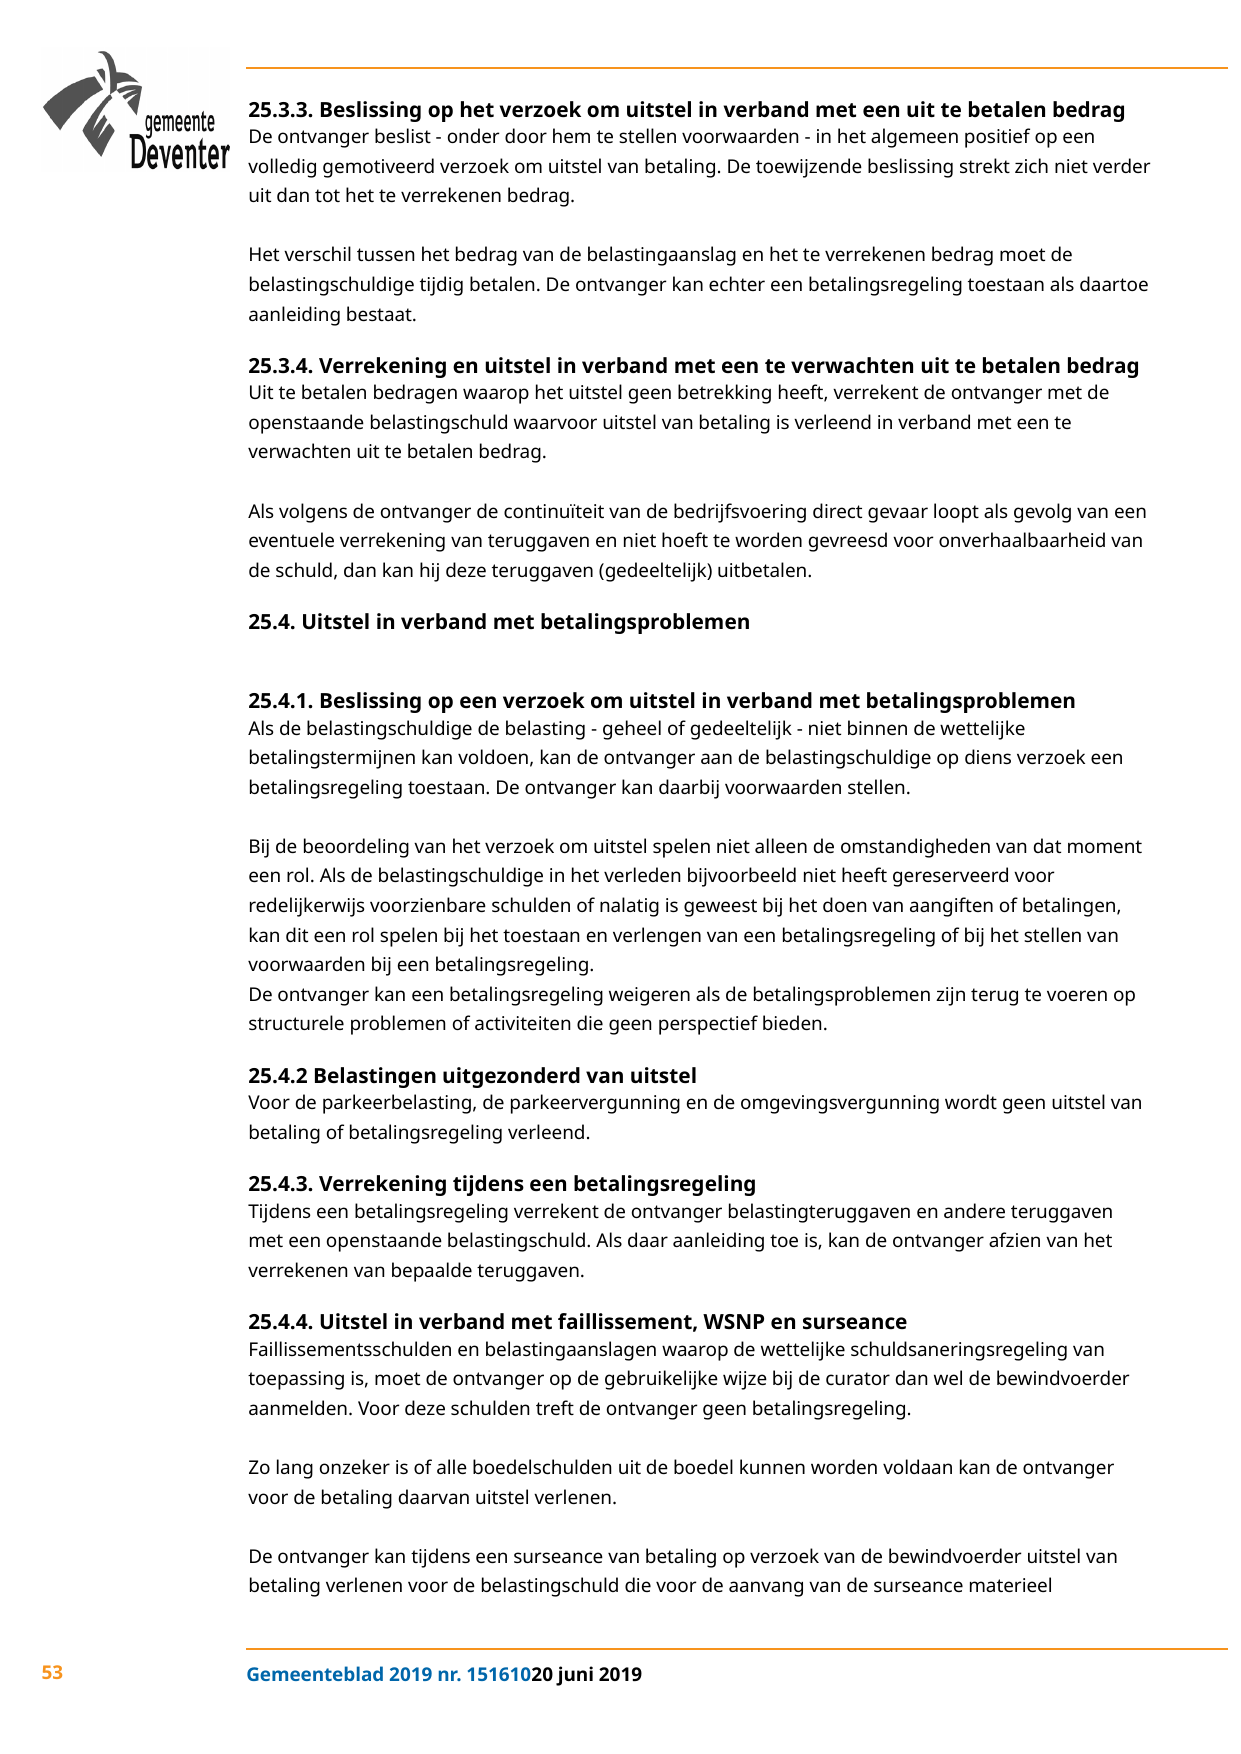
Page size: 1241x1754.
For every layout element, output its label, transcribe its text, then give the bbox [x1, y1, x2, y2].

text Tijdens een betalingsregeling verrekent de ontvanger belastingteruggaven en andere teruggaven met een openstaande belastingschuld. Als daar aanleiding toe is, kan de ontvanger afzien van het verrekenen van bepaalde teruggaven. [248, 1198, 1152, 1283]
text 25.4. Uitstel in verband met betalingsproblemen [248, 607, 1152, 636]
text 25.3.4. Verrekening en uitstel in verband met een te verwachten uit te betalen bedrag [248, 351, 1152, 379]
text Het verschil tussen het bedrag van de belastingaanslag en het te verrekenen bedrag moet de belastingschuldige tijdig betalen. De ontvanger kan echter een betalingsregeling toestaan als daartoe aanleiding bestaat. [248, 242, 1152, 326]
text Voor de parkeerbelasting, de parkeervergunning en de omgevingsvergunning wordt geen uitstel van betaling of betalingsregeling verleend. [248, 1089, 1152, 1145]
text De ontvanger kan een betalingsregeling weigeren als de betalingsproblemen zijn terug te voeren op structurele problemen of activiteiten die geen perspectief bieden. [248, 981, 1152, 1036]
text Als volgens de ontvanger de continuïteit van de bedrijfsvoering direct gevaar loopt als gevolg van een eventuele verrekening van teruggaven en niet hoeft te worden gevreesd voor onverhaalbaarheid van de schuld, dan kan hij deze teruggaven (gedeeltelijk) uitbetalen. [248, 498, 1152, 583]
text 25.4.1. Beslissing op een verzoek om uitstel in verband met betalingsproblemen [248, 686, 1152, 715]
text 25.4.2 Belastingen uitgezonderd van uitstel [248, 1061, 1152, 1089]
text 25.4.4. Uitstel in verband met faillissement, WSNP en surseance [248, 1307, 1152, 1336]
text Zo lang onzeker is of alle boedelschulden uit de boedel kunnen worden voldaan kan de ontvanger voor de betaling daarvan uitstel verlenen. [248, 1454, 1152, 1509]
text Bij de beoordeling van het verzoek om uitstel spelen niet alleen de omstandigheden van dat moment een rol. Als de belastingschuldige in het verleden bijvoorbeeld niet heeft gereserveerd voor redelijkerwijs voorzienbare schulden of nalatig is geweest bij het doen van aangiften of betalingen, kan dit een rol spelen bij het toestaan en verlengen van een betalingsregeling of bij het stellen van voorwaarden bij een betalingsregeling. [248, 833, 1152, 977]
text De ontvanger kan tijdens een surseance van betaling op verzoek van de bewindvoerder uitstel van betaling verlenen voor de belastingschuld die voor de aanvang van de surseance materieel [248, 1543, 1152, 1598]
text Als de belastingschuldige de belasting - geheel of gedeeltelijk - niet binnen de wettelijke betalingstermijnen kan voldoen, kan de ontvanger aan de belastingschuldige op diens verzoek een betalingsregeling toestaan. De ontvanger kan daarbij voorwaarden stellen. [248, 715, 1152, 800]
text Uit te betalen bedragen waarop het uitstel geen betrekking heeft, verrekent de ontvanger met de openstaande belastingschuld waarvoor uitstel van betaling is verleend in verband met een te verwachten uit te betalen bedrag. [248, 379, 1152, 464]
text 25.3.3. Beslissing op het verzoek om uitstel in verband met een uit te betalen bedrag [248, 95, 1152, 123]
text Faillissementsschulden en belastingaanslagen waarop de wettelijke schuldsaneringsregeling van toepassing is, moet de ontvanger op de gebruikelijke wijze bij de curator dan wel de bewindvoerder aanmelden. Voor deze schulden treft de ontvanger geen betalingsregeling. [248, 1336, 1152, 1421]
text De ontvanger beslist - onder door hem te stellen voorwaarden - in het algemeen positief op een volledig gemotiveerd verzoek om uitstel van betaling. De toewijzende beslissing strekt zich niet verder uit dan tot het te verrekenen bedrag. [248, 123, 1152, 208]
text 25.4.3. Verrekening tijdens een betalingsregeling [248, 1169, 1152, 1198]
picture [41, 47, 231, 172]
